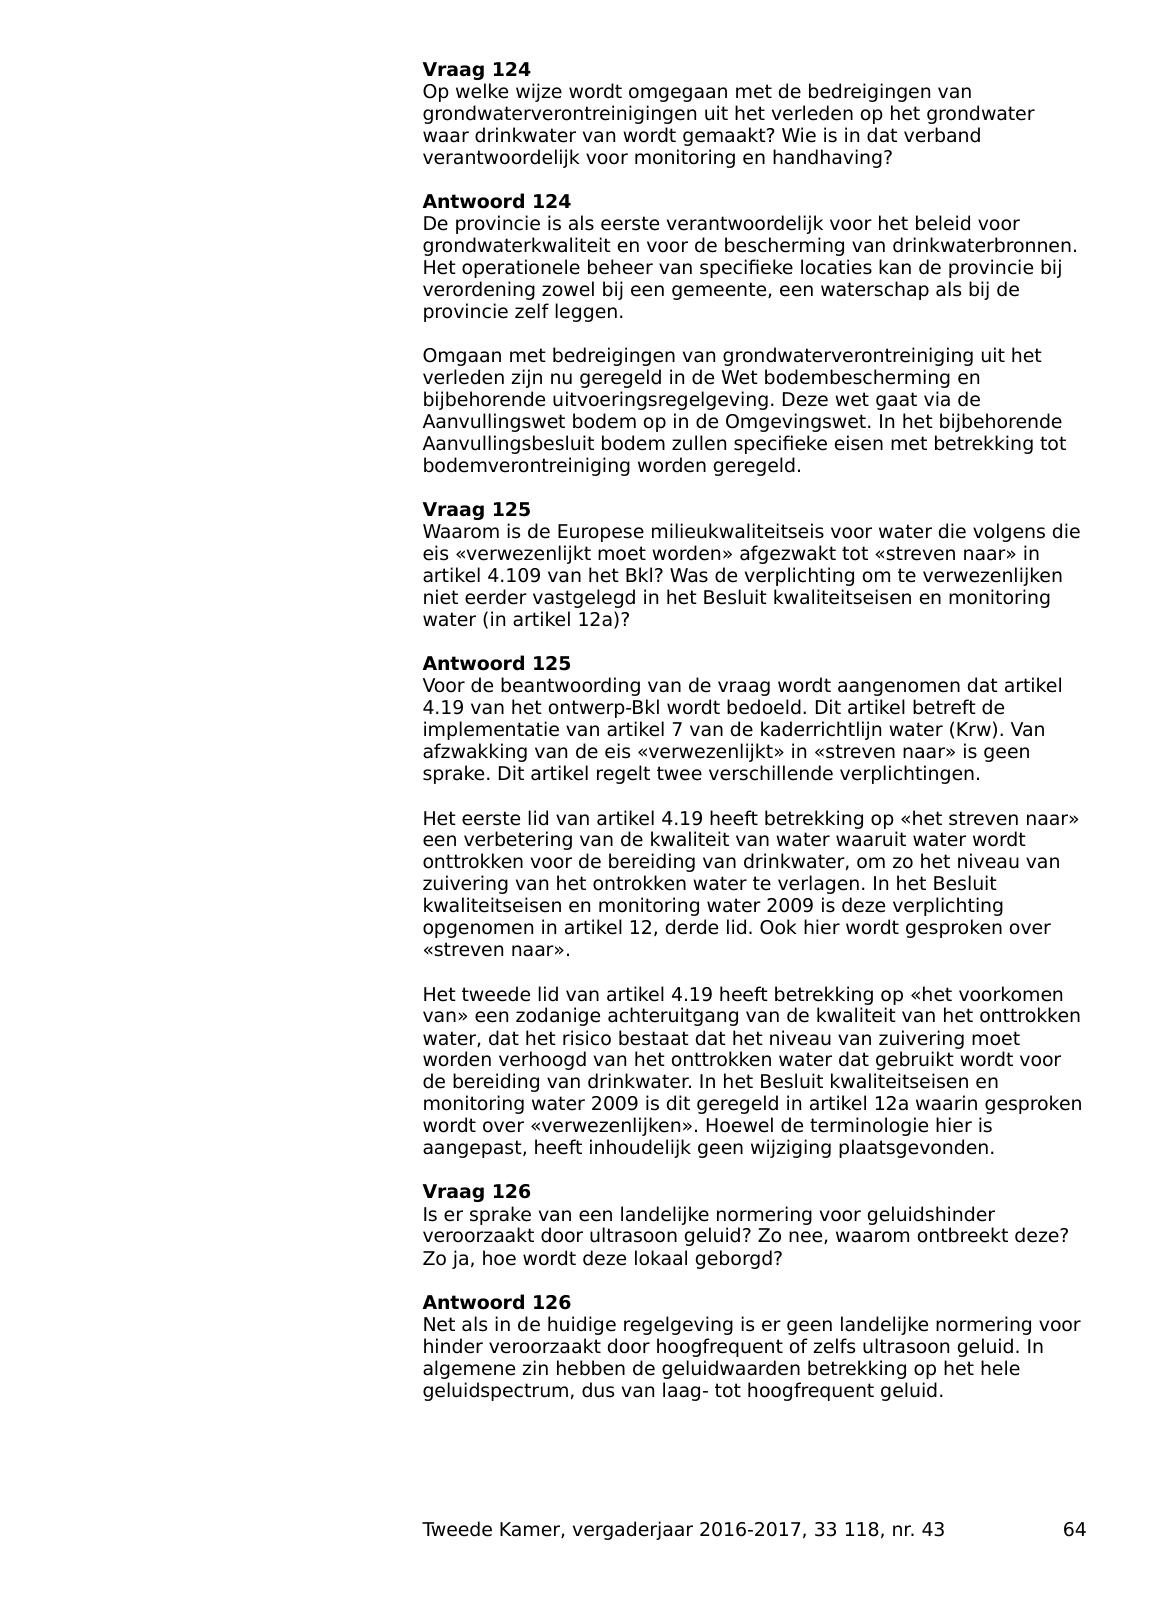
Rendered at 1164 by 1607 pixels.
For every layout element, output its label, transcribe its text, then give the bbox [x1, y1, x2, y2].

text Antwoord 124 [422, 191, 1087, 213]
text Antwoord 126 [422, 1292, 1087, 1313]
text Vraag 124 [422, 59, 1087, 81]
text Voor de beantwoording van de vraag wordt aangenomen dat artikel 4.19 van het ontwerp-Bkl wordt bedoeld. Dit artikel betreft de implementatie van artikel 7 van de kaderrichtlijn water (Krw). Van afzwakking van de eis «verwezenlijkt» in «streven naar» is geen sprake. Dit artikel regelt twee verschillende verplichtingen. [422, 675, 1087, 785]
text Waarom is de Europese milieukwaliteitseis voor water die volgens die eis «verwezenlijkt moet worden» afgezwakt tot «streven naar» in artikel 4.109 van het Bkl? Was de verplichting om te verwezenlijken niet eerder vastgelegd in het Besluit kwaliteitseisen en monitoring water (in artikel 12a)? [422, 521, 1087, 631]
text Omgaan met bedreigingen van grondwaterverontreiniging uit het verleden zijn nu geregeld in de Wet bodembescherming en bijbehorende uitvoeringsregelgeving. Deze wet gaat via de Aanvullingswet bodem op in de Omgevingswet. In het bijbehorende Aanvullingsbesluit bodem zullen specifieke eisen met betrekking tot bodemverontreiniging worden geregeld. [422, 345, 1087, 477]
text Vraag 126 [422, 1181, 1087, 1203]
text Is er sprake van een landelijke normering voor geluidshinder veroorzaakt door ultrasoon geluid? Zo nee, waarom ontbreekt deze? Zo ja, hoe wordt deze lokaal geborgd? [422, 1203, 1087, 1269]
text Op welke wijze wordt omgegaan met de bedreigingen van grondwaterverontreinigingen uit het verleden op het grondwater waar drinkwater van wordt gemaakt? Wie is in dat verband verantwoordelijk voor monitoring en handhaving? [422, 81, 1087, 169]
text Net als in de huidige regelgeving is er geen landelijke normering voor hinder veroorzaakt door hoogfrequent of zelfs ultrasoon geluid. In algemene zin hebben de geluidwaarden betrekking op het hele geluidspectrum, dus van laag- tot hoogfrequent geluid. [422, 1313, 1087, 1401]
text Het tweede lid van artikel 4.19 heeft betrekking op «het voorkomen van» een zodanige achteruitgang van de kwaliteit van het onttrokken water, dat het risico bestaat dat het niveau van zuivering moet worden verhoogd van het onttrokken water dat gebruikt wordt voor de bereiding van drinkwater. In het Besluit kwaliteitseisen en monitoring water 2009 is dit geregeld in artikel 12a waarin gesproken wordt over «verwezenlijken». Hoewel de terminologie hier is aangepast, heeft inhoudelijk geen wijziging plaatsgevonden. [422, 983, 1087, 1159]
text Antwoord 125 [422, 653, 1087, 675]
text De provincie is als eerste verantwoordelijk voor het beleid voor grondwaterkwaliteit en voor de bescherming van drinkwaterbronnen. Het operationele beheer van specifieke locaties kan de provincie bij verordening zowel bij een gemeente, een waterschap als bij de provincie zelf leggen. [422, 213, 1087, 323]
text Het eerste lid van artikel 4.19 heeft betrekking op «het streven naar» een verbetering van de kwaliteit van water waaruit water wordt onttrokken voor de bereiding van drinkwater, om zo het niveau van zuivering van het ontrokken water te verlagen. In het Besluit kwaliteitseisen en monitoring water 2009 is deze verplichting opgenomen in artikel 12, derde lid. Ook hier wordt gesproken over «streven naar». [422, 807, 1087, 961]
text Vraag 125 [422, 499, 1087, 521]
